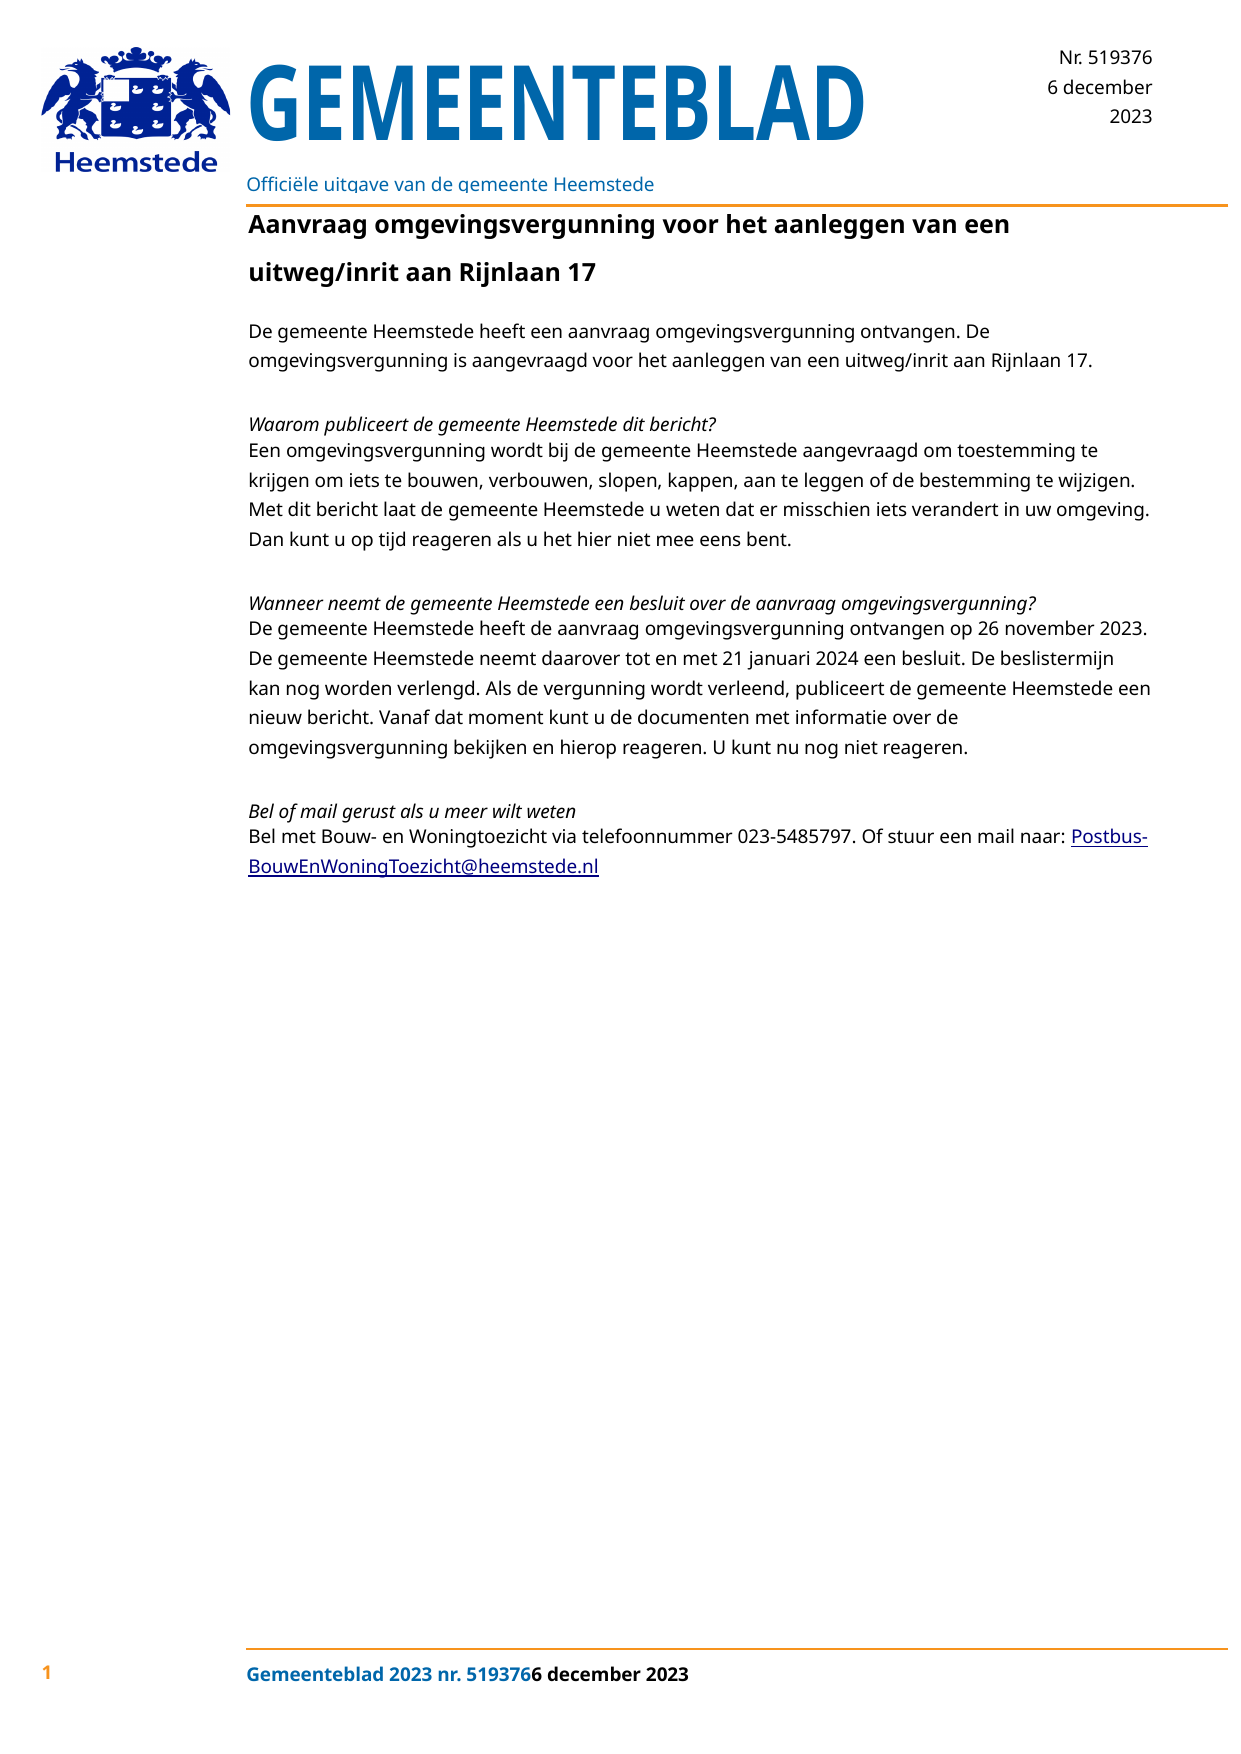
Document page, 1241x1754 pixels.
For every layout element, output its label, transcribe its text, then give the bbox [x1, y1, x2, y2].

text Aanvraag omgevingsvergunning voor het aanleggen van een uitweg/inrit aan Rijnlaan 17 [248, 207, 1152, 288]
text Bel of mail gerust als u meer wilt weten [248, 798, 1152, 824]
text Bel met Bouw- en Woningtoezicht via telefoonnummer 023-5485797. Of stuur een mail naar: Postbus-BouwEnWoningToezicht@heemstede.nl [248, 824, 1152, 879]
text Waarom publiceert de gemeente Heemstede dit bericht? [248, 411, 1152, 437]
text Een omgevingsvergunning wordt bij de gemeente Heemstede aangevraagd om toestemming te krijgen om iets te bouwen, verbouwen, slopen, kappen, aan te leggen of de bestemming te wijzigen. Met dit bericht laat de gemeente Heemstede u weten dat er misschien iets verandert in uw omgeving. Dan kunt u op tijd reageren als u het hier niet mee eens bent. [248, 437, 1152, 552]
picture [41, 47, 231, 172]
text De gemeente Heemstede heeft een aanvraag omgevingsvergunning ontvangen. De omgevingsvergunning is aangevraagd voor het aanleggen van een uitweg/inrit aan Rijnlaan 17. [248, 318, 1152, 373]
text De gemeente Heemstede heeft de aanvraag omgevingsvergunning ontvangen op 26 november 2023. De gemeente Heemstede neemt daarover tot en met 21 januari 2024 een besluit. De beslistermijn kan nog worden verlengd. Als de vergunning wordt verleend, publiceert de gemeente Heemstede een nieuw bericht. Vanaf dat moment kunt u de documenten met informatie over de omgevingsvergunning bekijken en hierop reageren. U kunt nu nog niet reageren. [248, 616, 1152, 760]
text Wanneer neemt de gemeente Heemstede een besluit over de aanvraag omgevingsvergunning? [248, 590, 1152, 616]
